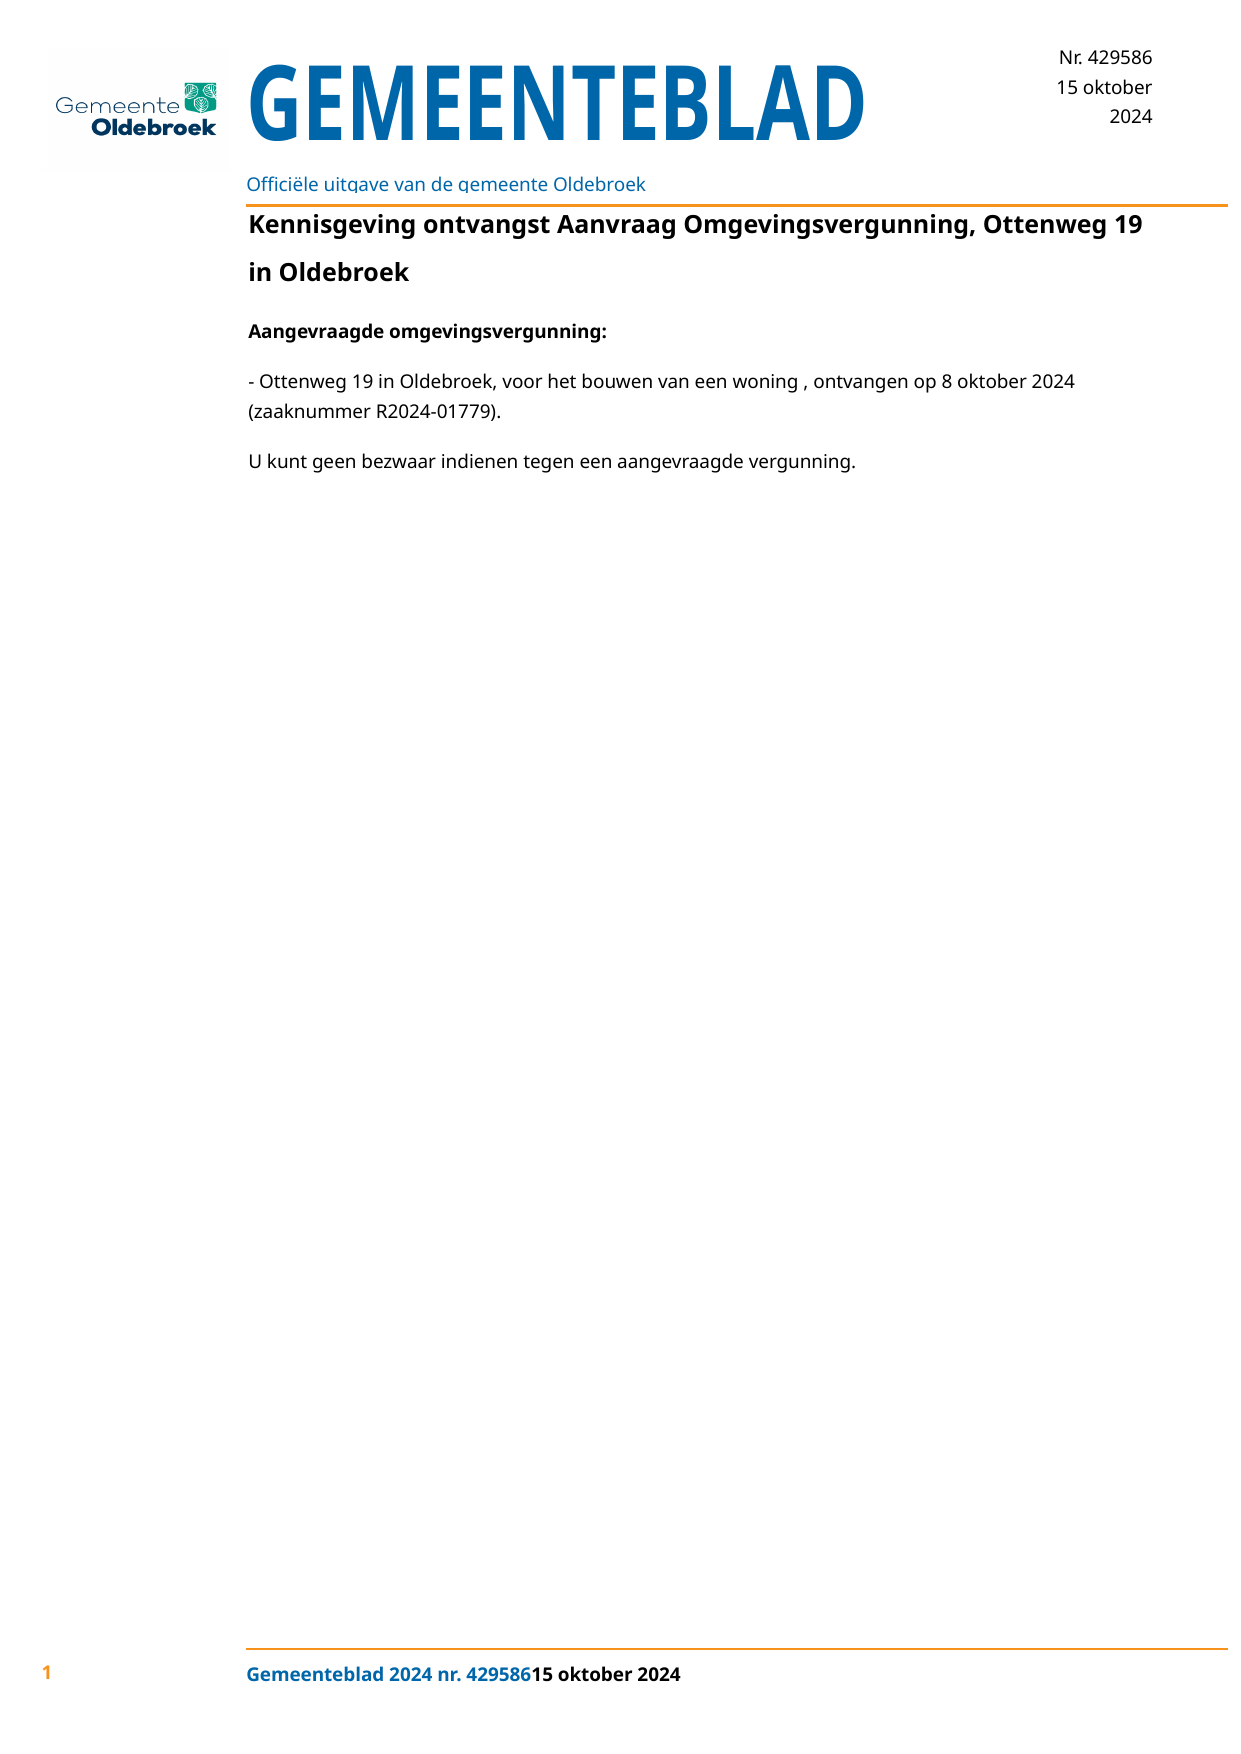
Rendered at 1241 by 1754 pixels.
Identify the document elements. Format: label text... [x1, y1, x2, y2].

text - Ottenweg 19 in Oldebroek, voor het bouwen van een woning , ontvangen op 8 oktober 2024 (zaaknummer R2024-01779). [248, 368, 1152, 424]
text Aangevraagde omgevingsvergunning: [248, 318, 1152, 344]
text U kunt geen bezwaar indienen tegen een aangevraagde vergunning. [248, 448, 1152, 474]
picture [41, 47, 231, 172]
text Kennisgeving ontvangst Aanvraag Omgevingsvergunning, Ottenweg 19 in Oldebroek [248, 207, 1152, 288]
